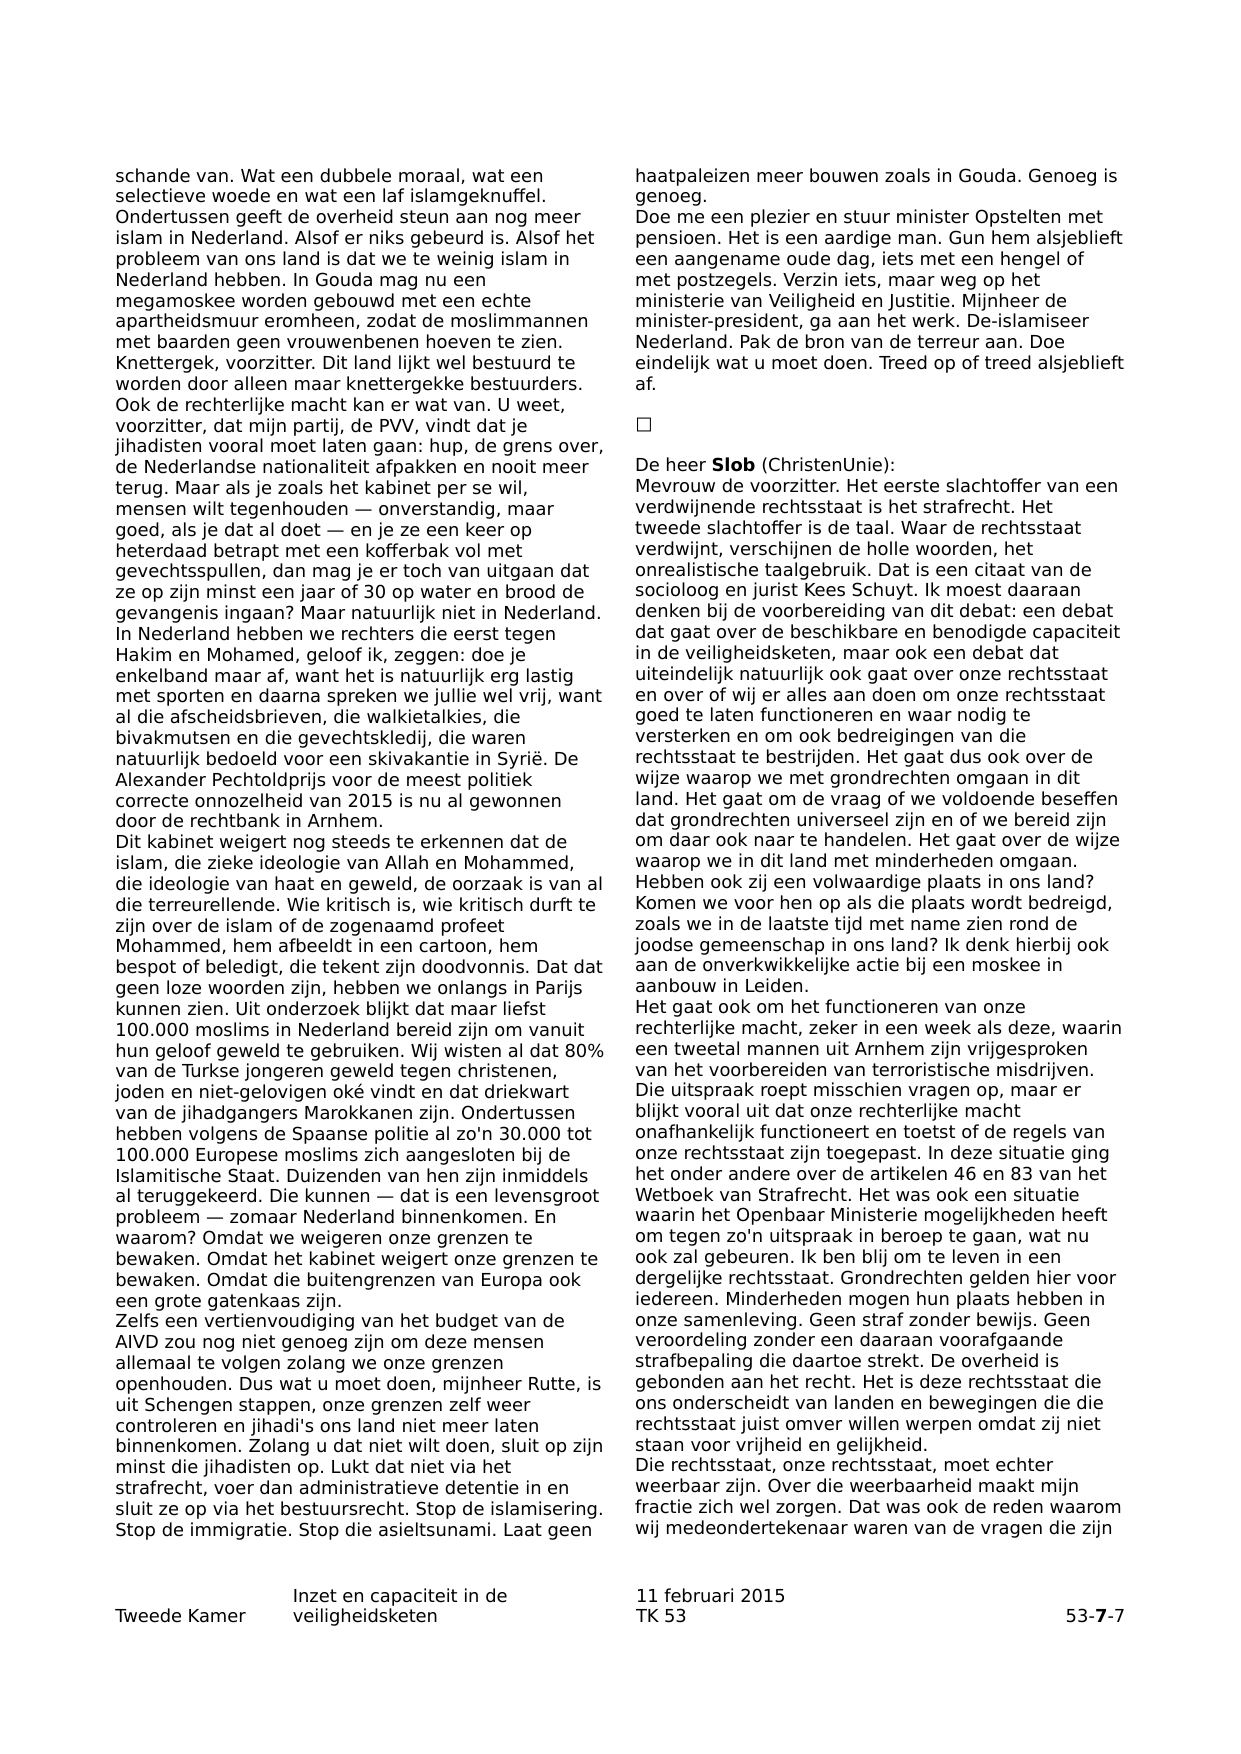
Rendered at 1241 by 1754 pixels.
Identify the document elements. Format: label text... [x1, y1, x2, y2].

text Het gaat ook om het functioneren van onze rechterlijke macht, zeker in een week als deze, waarin een tweetal mannen uit Arnhem zijn vrijgesproken van het voorbereiden van terroristische misdrijven. Die uitspraak roept misschien vragen op, maar er blijkt vooral uit dat onze rechterlijke macht onafhankelijk functioneert en toetst of de regels van onze rechtsstaat zijn toegepast. In deze situatie ging het onder andere over de artikelen 46 en 83 van het Wetboek van Strafrecht. Het was ook een situatie waarin het Openbaar Ministerie mogelijkheden heeft om tegen zo'n uitspraak in beroep te gaan, wat nu ook zal gebeuren. Ik ben blij om te leven in een dergelijke rechtsstaat. Grondrechten gelden hier voor iedereen. Minderheden mogen hun plaats hebben in onze samenleving. Geen straf zonder bewijs. Geen veroordeling zonder een daaraan voorafgaande strafbepaling die daartoe strekt. De overheid is gebonden aan het recht. Het is deze rechtsstaat die ons onderscheidt van landen en bewegingen die die rechtsstaat juist omver willen werpen omdat zij niet staan voor vrijheid en gelijkheid. [635, 997, 1125, 1455]
text ⬜ [635, 414, 1125, 435]
text Die rechtsstaat, onze rechtsstaat, moet echter weerbaar zijn. Over die weerbaarheid maakt mijn fractie zich wel zorgen. Dat was ook de reden waarom wij medeondertekenaar waren van de vragen die zijn [635, 1455, 1125, 1538]
text Ook de rechterlijke macht kan er wat van. U weet, voorzitter, dat mijn partij, de PVV, vindt dat je jihadisten vooral moet laten gaan: hup, de grens over, de Nederlandse nationaliteit afpakken en nooit meer terug. Maar als je zoals het kabinet per se wil, mensen wilt tegenhouden — onverstandig, maar goed, als je dat al doet — en je ze een keer op heterdaad betrapt met een kofferbak vol met gevechtsspullen, dan mag je er toch van uitgaan dat ze op zijn minst een jaar of 30 op water en brood de gevangenis ingaan? Maar natuurlijk niet in Nederland. In Nederland hebben we rechters die eerst tegen Hakim en Mohamed, geloof ik, zeggen: doe je enkelband maar af, want het is natuurlijk erg lastig met sporten en daarna spreken we jullie wel vrij, want al die afscheidsbrieven, die walkietalkies, die bivakmutsen en die gevechtskledij, die waren natuurlijk bedoeld voor een skivakantie in Syrië. De Alexander Pechtoldprijs voor de meest politiek correcte onnozelheid van 2015 is nu al gewonnen door de rechtbank in Arnhem. [115, 394, 605, 832]
text schande van. Wat een dubbele moraal, wat een selectieve woede en wat een laf islamgeknuffel. [115, 165, 605, 207]
text Dit kabinet weigert nog steeds te erkennen dat de islam, die zieke ideologie van Allah en Mohammed, die ideologie van haat en geweld, de oorzaak is van al die terreurellende. Wie kritisch is, wie kritisch durft te zijn over de islam of de zogenaamd profeet Mohammed, hem afbeeldt in een cartoon, hem bespot of beledigt, die tekent zijn doodvonnis. Dat dat geen loze woorden zijn, hebben we onlangs in Parijs kunnen zien. Uit onderzoek blijkt dat maar liefst 100.000 moslims in Nederland bereid zijn om vanuit hun geloof geweld te gebruiken. Wij wisten al dat 80% van de Turkse jongeren geweld tegen christenen, joden en niet-gelovigen oké vindt en dat driekwart van de jihadgangers Marokkanen zijn. Ondertussen hebben volgens de Spaanse politie al zo'n 30.000 tot 100.000 Europese moslims zich aangesloten bij de Islamitische Staat. Duizenden van hen zijn inmiddels al teruggekeerd. Die kunnen — dat is een levensgroot probleem — zomaar Nederland binnenkomen. En waarom? Omdat we weigeren onze grenzen te bewaken. Omdat het kabinet weigert onze grenzen te bewaken. Omdat die buitengrenzen van Europa ook een grote gatenkaas zijn. [115, 832, 605, 1311]
text Mevrouw de voorzitter. Het eerste slachtoffer van een verdwijnende rechtsstaat is het strafrecht. Het tweede slachtoffer is de taal. Waar de rechtsstaat verdwijnt, verschijnen de holle woorden, het onrealistische taalgebruik. Dat is een citaat van de socioloog en jurist Kees Schuyt. Ik moest daaraan denken bij de voorbereiding van dit debat: een debat dat gaat over de beschikbare en benodigde capaciteit in de veiligheidsketen, maar ook een debat dat uiteindelijk natuurlijk ook gaat over onze rechtsstaat en over of wij er alles aan doen om onze rechtsstaat goed te laten functioneren en waar nodig te versterken en om ook bedreigingen van die rechtsstaat te bestrijden. Het gaat dus ook over de wijze waarop we met grondrechten omgaan in dit land. Het gaat om de vraag of we voldoende beseffen dat grondrechten universeel zijn en of we bereid zijn om daar ook naar te handelen. Het gaat over de wijze waarop we in dit land met minderheden omgaan. Hebben ook zij een volwaardige plaats in ons land? Komen we voor hen op als die plaats wordt bedreigd, zoals we in de laatste tijd met name zien rond de joodse gemeenschap in ons land? Ik denk hierbij ook aan de onverkwikkelijke actie bij een moskee in aanbouw in Leiden. [635, 476, 1125, 997]
text De heer Slob (ChristenUnie): [635, 455, 1125, 476]
text Zelfs een vertienvoudiging van het budget van de AIVD zou nog niet genoeg zijn om deze mensen allemaal te volgen zolang we onze grenzen openhouden. Dus wat u moet doen, mijnheer Rutte, is uit Schengen stappen, onze grenzen zelf weer controleren en jihadi's ons land niet meer laten binnenkomen. Zolang u dat niet wilt doen, sluit op zijn minst die jihadisten op. Lukt dat niet via het strafrecht, voer dan administratieve detentie in en sluit ze op via het bestuursrecht. Stop de islamisering. Stop de immigratie. Stop die asieltsunami. Laat geen [115, 1311, 605, 1540]
text Doe me een plezier en stuur minister Opstelten met pensioen. Het is een aardige man. Gun hem alsjeblieft een aangename oude dag, iets met een hengel of met postzegels. Verzin iets, maar weg op het ministerie van Veiligheid en Justitie. Mijnheer de minister-president, ga aan het werk. De-islamiseer Nederland. Pak de bron van de terreur aan. Doe eindelijk wat u moet doen. Treed op of treed alsjeblieft af. [635, 207, 1125, 394]
text Ondertussen geeft de overheid steun aan nog meer islam in Nederland. Alsof er niks gebeurd is. Alsof het probleem van ons land is dat we te weinig islam in Nederland hebben. In Gouda mag nu een megamoskee worden gebouwd met een echte apartheidsmuur eromheen, zodat de moslimmannen met baarden geen vrouwenbenen hoeven te zien. Knettergek, voorzitter. Dit land lijkt wel bestuurd te worden door alleen maar knettergekke bestuurders. [115, 207, 605, 394]
text haatpaleizen meer bouwen zoals in Gouda. Genoeg is genoeg. [635, 165, 1125, 207]
